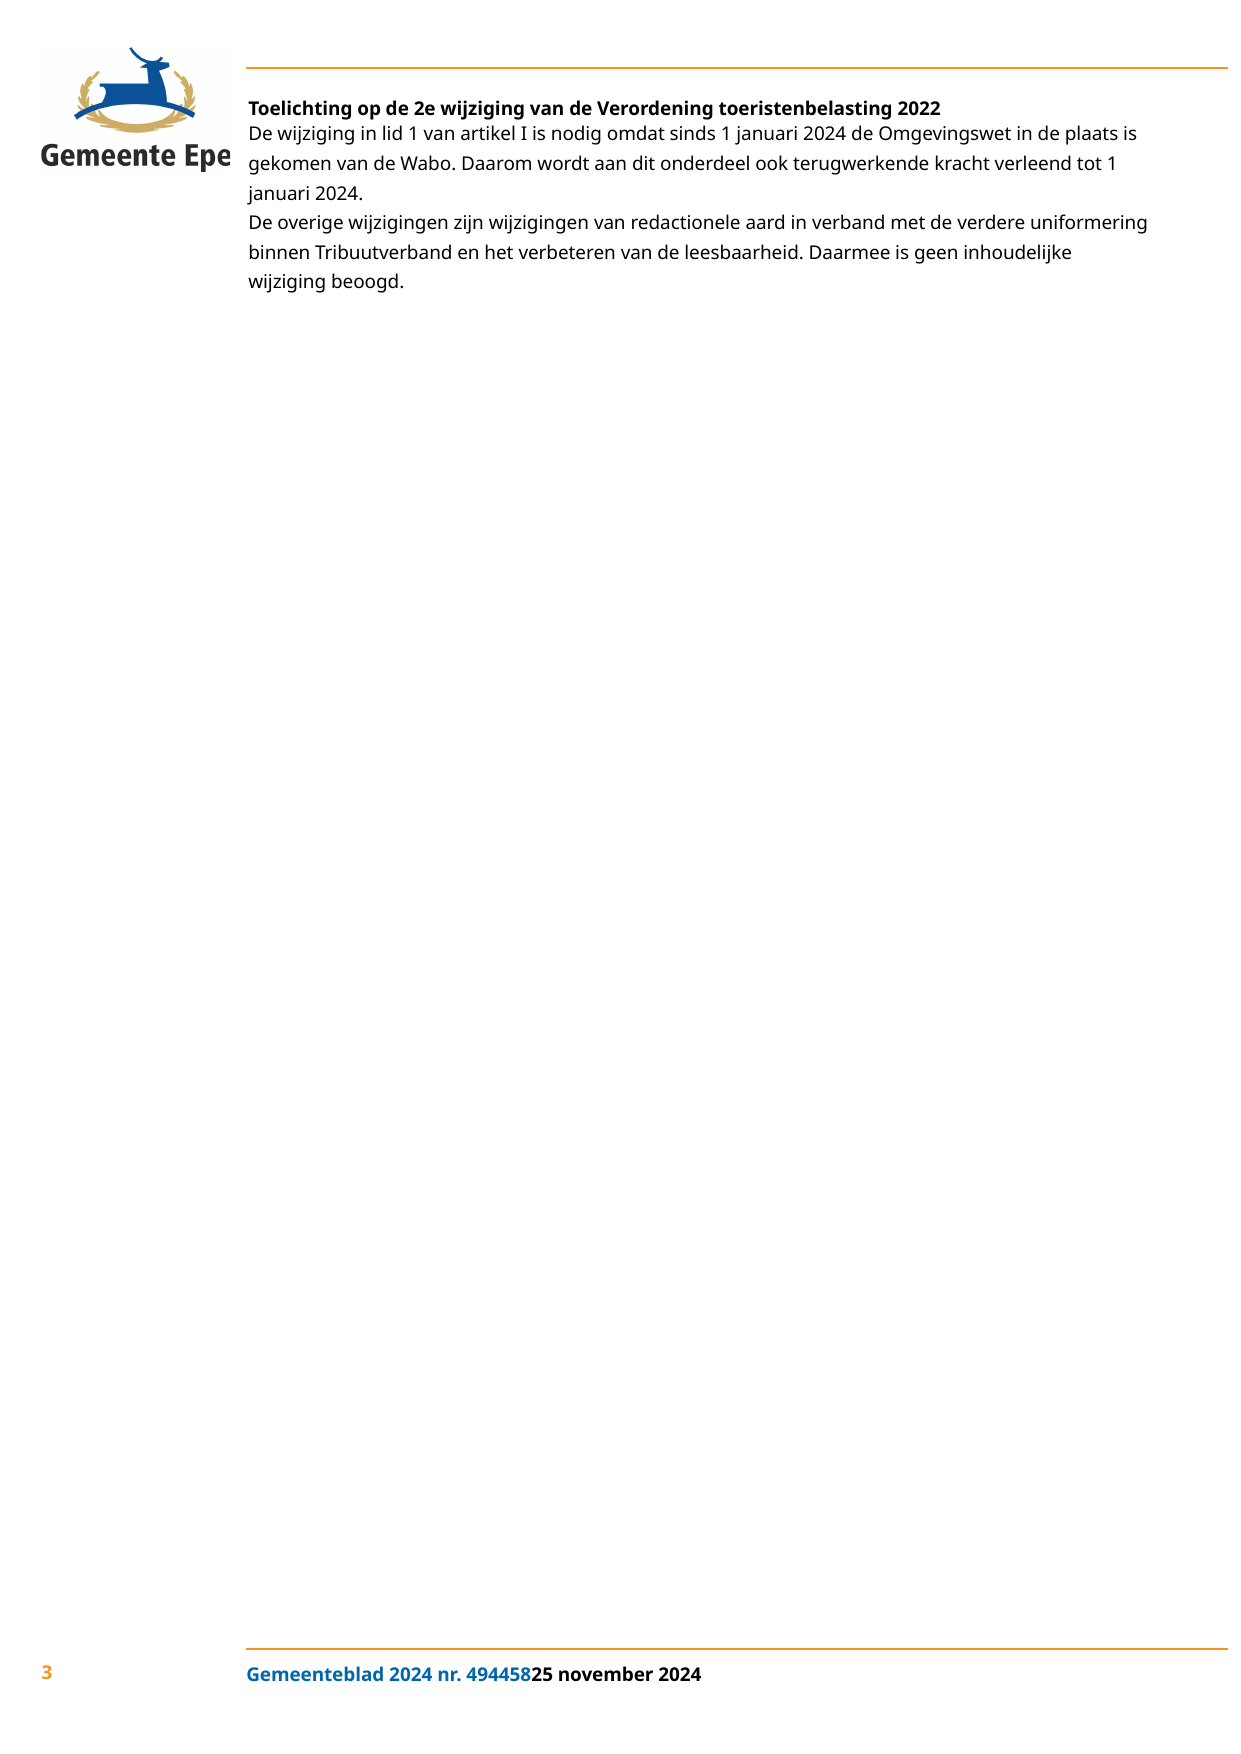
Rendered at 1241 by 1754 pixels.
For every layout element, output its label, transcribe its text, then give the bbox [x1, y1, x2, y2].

text Toelichting op de 2e wijziging van de Verordening toeristenbelasting 2022 [248, 95, 1152, 121]
text De overige wijzigingen zijn wijzigingen van redactionele aard in verband met de verdere uniformering binnen Tribuutverband en het verbeteren van de leesbaarheid. Daarmee is geen inhoudelijke wijziging beoogd. [248, 209, 1152, 294]
text De wijziging in lid 1 van artikel I is nodig omdat sinds 1 januari 2024 de Omgevingswet in de plaats is gekomen van de Wabo. Daarom wordt aan dit onderdeel ook terugwerkende kracht verleend tot 1 januari 2024. [248, 121, 1152, 206]
picture [41, 47, 231, 172]
